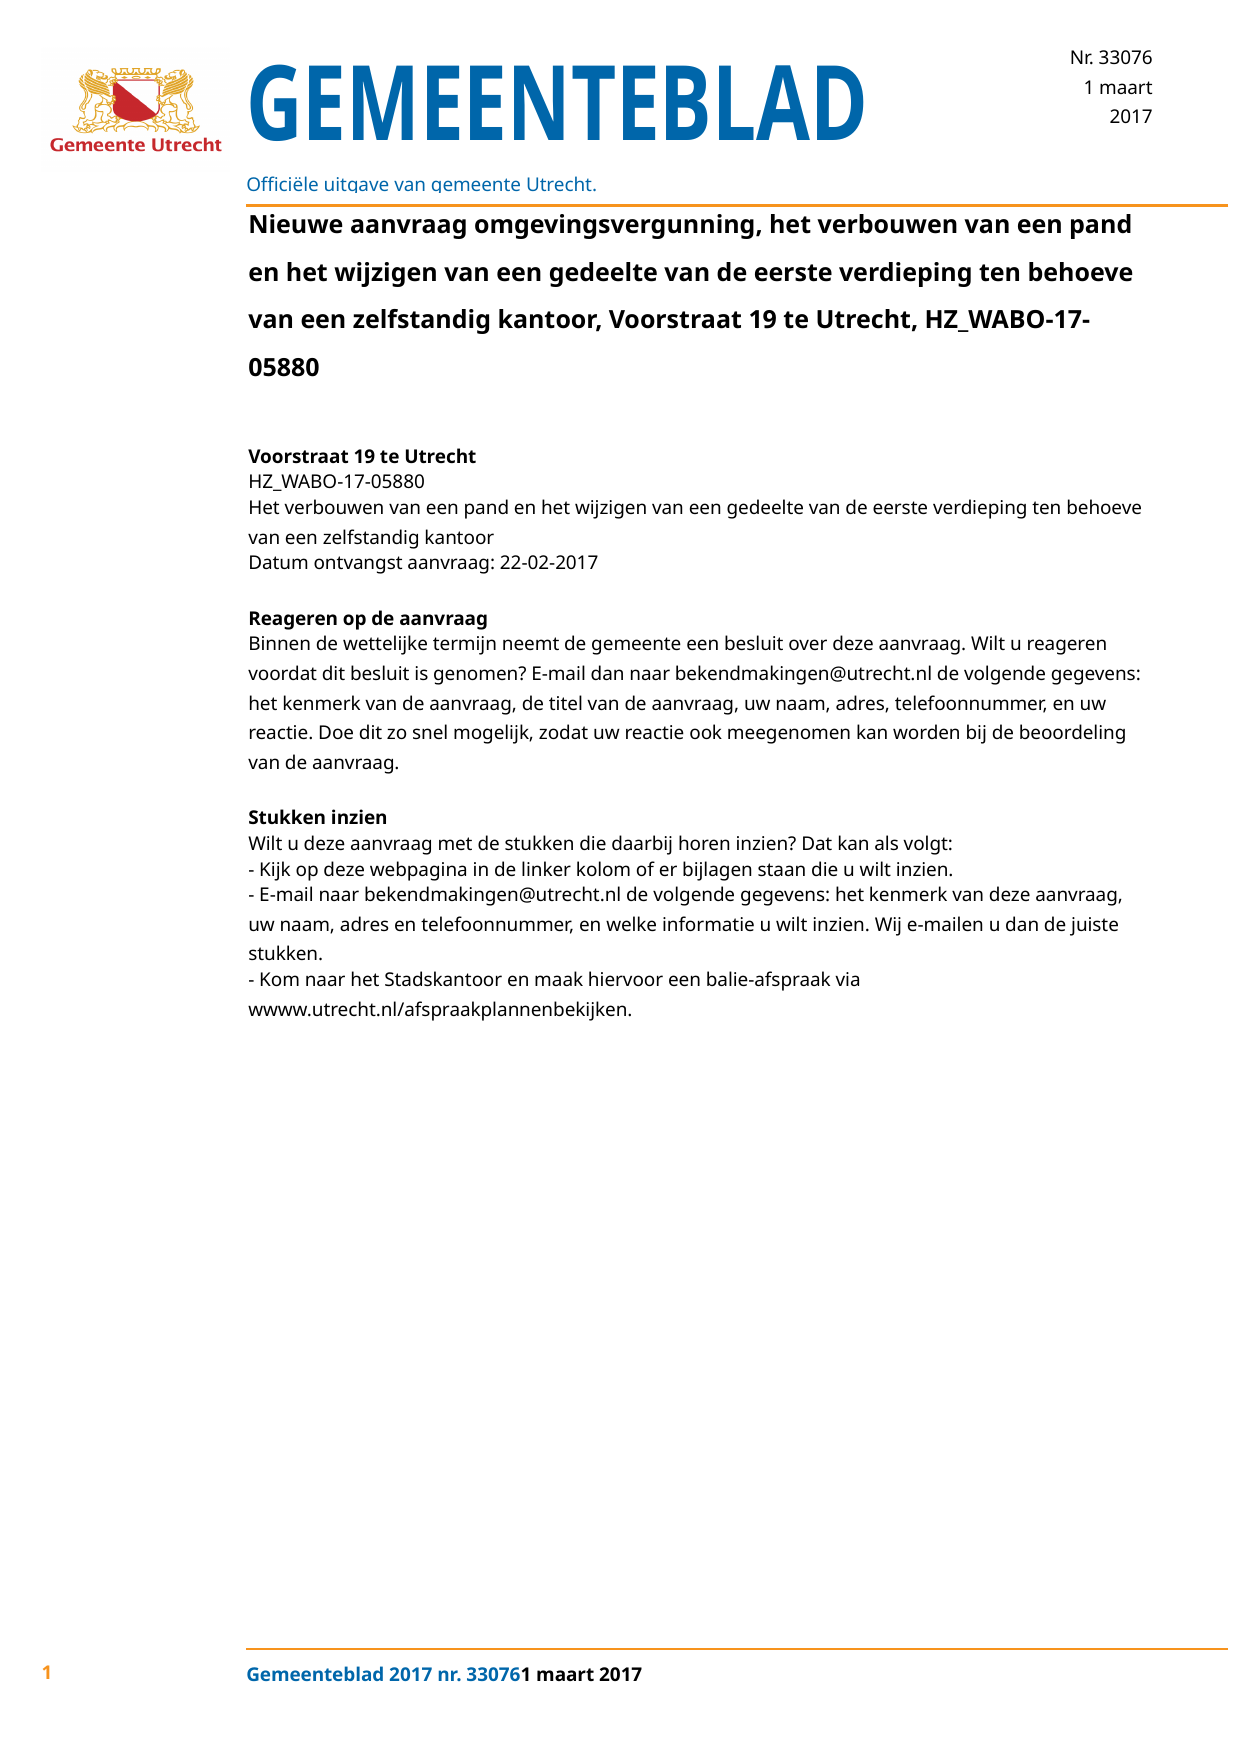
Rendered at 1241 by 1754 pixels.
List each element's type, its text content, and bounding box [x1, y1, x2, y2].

table_header Voorstraat 19 te Utrecht [248, 443, 1152, 468]
table_cell Het verbouwen van een pand en het wijzigen van een gedeelte van de eerste verdieping ten behoeve van een zelfstandig kantoor [248, 494, 1152, 549]
table_cell Reageren op de aanvraag [248, 605, 1152, 631]
table_cell Wilt u deze aanvraag met de stukken die daarbij horen inzien? Dat kan als volgt: [248, 830, 1152, 856]
table_cell Binnen de wettelijke termijn neemt de gemeente een besluit over deze aanvraag. Wilt u reageren voordat dit besluit is genomen? E-mail dan naar bekendmakingen@utrecht.nl de volgende gegevens: het kenmerk van de aanvraag, de titel van de aanvraag, uw naam, adres, telefoonnummer, en uw reactie. Doe dit zo snel mogelijk, zodat uw reactie ook meegenomen kan worden bij de beoordeling van de aanvraag. [248, 631, 1152, 804]
table_cell - Kijk op deze webpagina in de linker kolom of er bijlagen staan die u wilt inzien. [248, 856, 1152, 881]
text Nieuwe aanvraag omgevingsvergunning, het verbouwen van een pand en het wijzigen van een gedeelte van de eerste verdieping ten behoeve van een zelfstandig kantoor, Voorstraat 19 te Utrecht, HZ_WABO-17-05880 [248, 207, 1152, 384]
table_cell - E-mail naar bekendmakingen@utrecht.nl de volgende gegevens: het kenmerk van deze aanvraag, uw naam, adres en telefoonnummer, en welke informatie u wilt inzien. Wij e-mailen u dan de juiste stukken. [248, 881, 1152, 966]
picture [41, 47, 231, 172]
table_cell Stukken inzien [248, 804, 1152, 830]
table_cell - Kom naar het Stadskantoor en maak hiervoor een balie-afspraak via wwww.utrecht.nl/afspraakplannenbekijken. [248, 966, 1152, 1022]
table_cell Datum ontvangst aanvraag: 22-02-2017 [248, 550, 1152, 605]
table_cell HZ_WABO-17-05880 [248, 469, 1152, 494]
